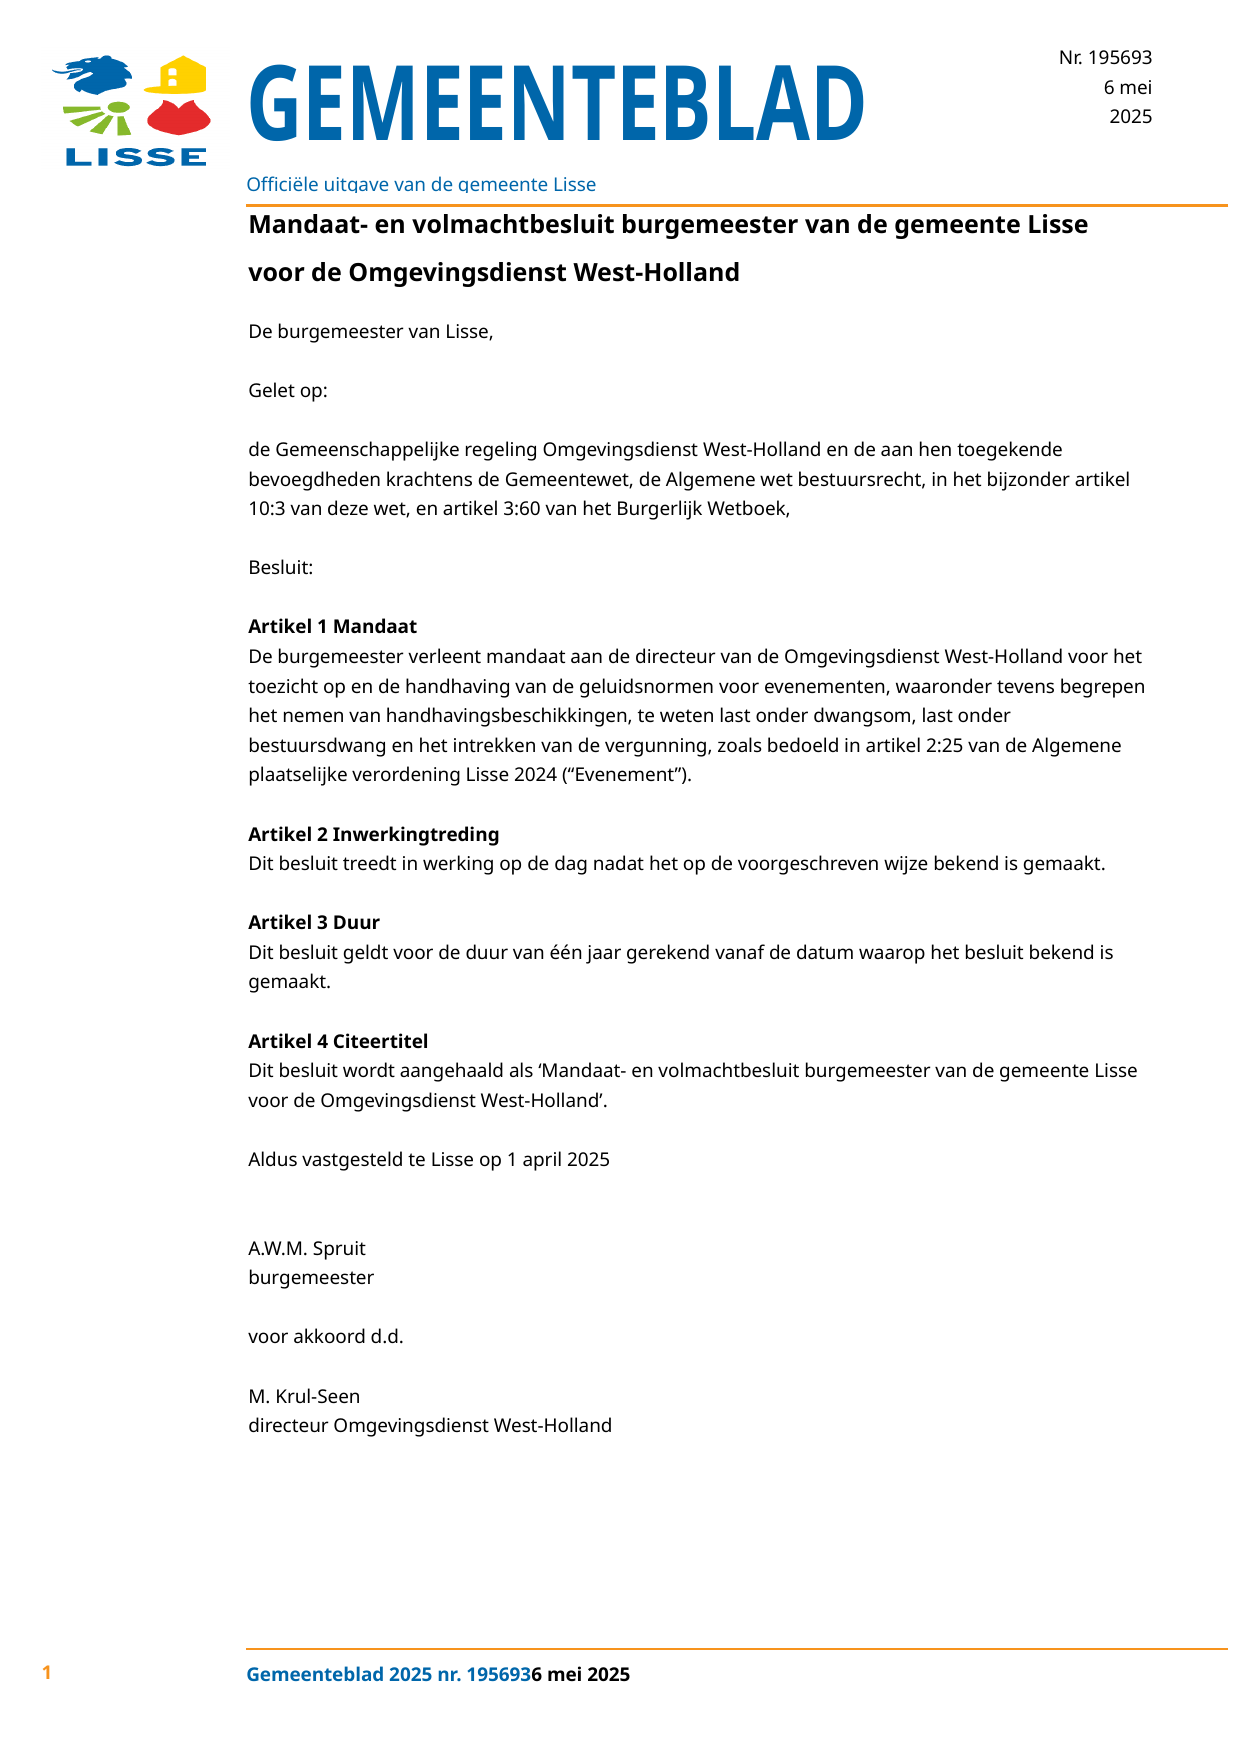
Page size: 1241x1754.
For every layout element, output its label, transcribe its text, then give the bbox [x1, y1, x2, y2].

text Besluit: [248, 554, 1152, 580]
text Artikel 3 Duur [248, 909, 1152, 935]
text Mandaat- en volmachtbesluit burgemeester van de gemeente Lisse voor de Omgevingsdienst West-Holland [248, 207, 1152, 288]
text Artikel 2 Inwerkingtreding [248, 821, 1152, 847]
text Artikel 1 Mandaat [248, 614, 1152, 639]
picture [41, 47, 231, 172]
text Dit besluit geldt voor de duur van één jaar gerekend vanaf de datum waarop het besluit bekend is gemaakt. [248, 939, 1152, 994]
text Artikel 4 Citeertitel [248, 1028, 1152, 1054]
text burgemeester [248, 1264, 1152, 1290]
text De burgemeester van Lisse, [248, 318, 1152, 344]
text Dit besluit wordt aangehaald als ‘Mandaat- en volmachtbesluit burgemeester van de gemeente Lisse voor de Omgevingsdienst West-Holland’. [248, 1057, 1152, 1113]
text M. Krul-Seen [248, 1383, 1152, 1409]
text Dit besluit treedt in werking op de dag nadat het op de voorgeschreven wijze bekend is gemaakt. [248, 850, 1152, 876]
text de Gemeenschappelijke regeling Omgevingsdienst West-Holland en de aan hen toegekende bevoegdheden krachtens de Gemeentewet, de Algemene wet bestuursrecht, in het bijzonder artikel 10:3 van deze wet, en artikel 3:60 van het Burgerlijk Wetboek, [248, 436, 1152, 521]
text voor akkoord d.d. [248, 1324, 1152, 1349]
text De burgemeester verleent mandaat aan de directeur van de Omgevingsdienst West-Holland voor het toezicht op en de handhaving van de geluidsnormen voor evenementen, waaronder tevens begrepen het nemen van handhavingsbeschikkingen, te weten last onder dwangsom, last onder bestuursdwang en het intrekken van de vergunning, zoals bedoeld in artikel 2:25 van de Algemene plaatselijke verordening Lisse 2024 (“Evenement”). [248, 643, 1152, 787]
text Gelet op: [248, 377, 1152, 403]
text directeur Omgevingsdienst West-Holland [248, 1412, 1152, 1438]
text Aldus vastgesteld te Lisse op 1 april 2025 [248, 1146, 1152, 1172]
text A.W.M. Spruit [248, 1235, 1152, 1261]
